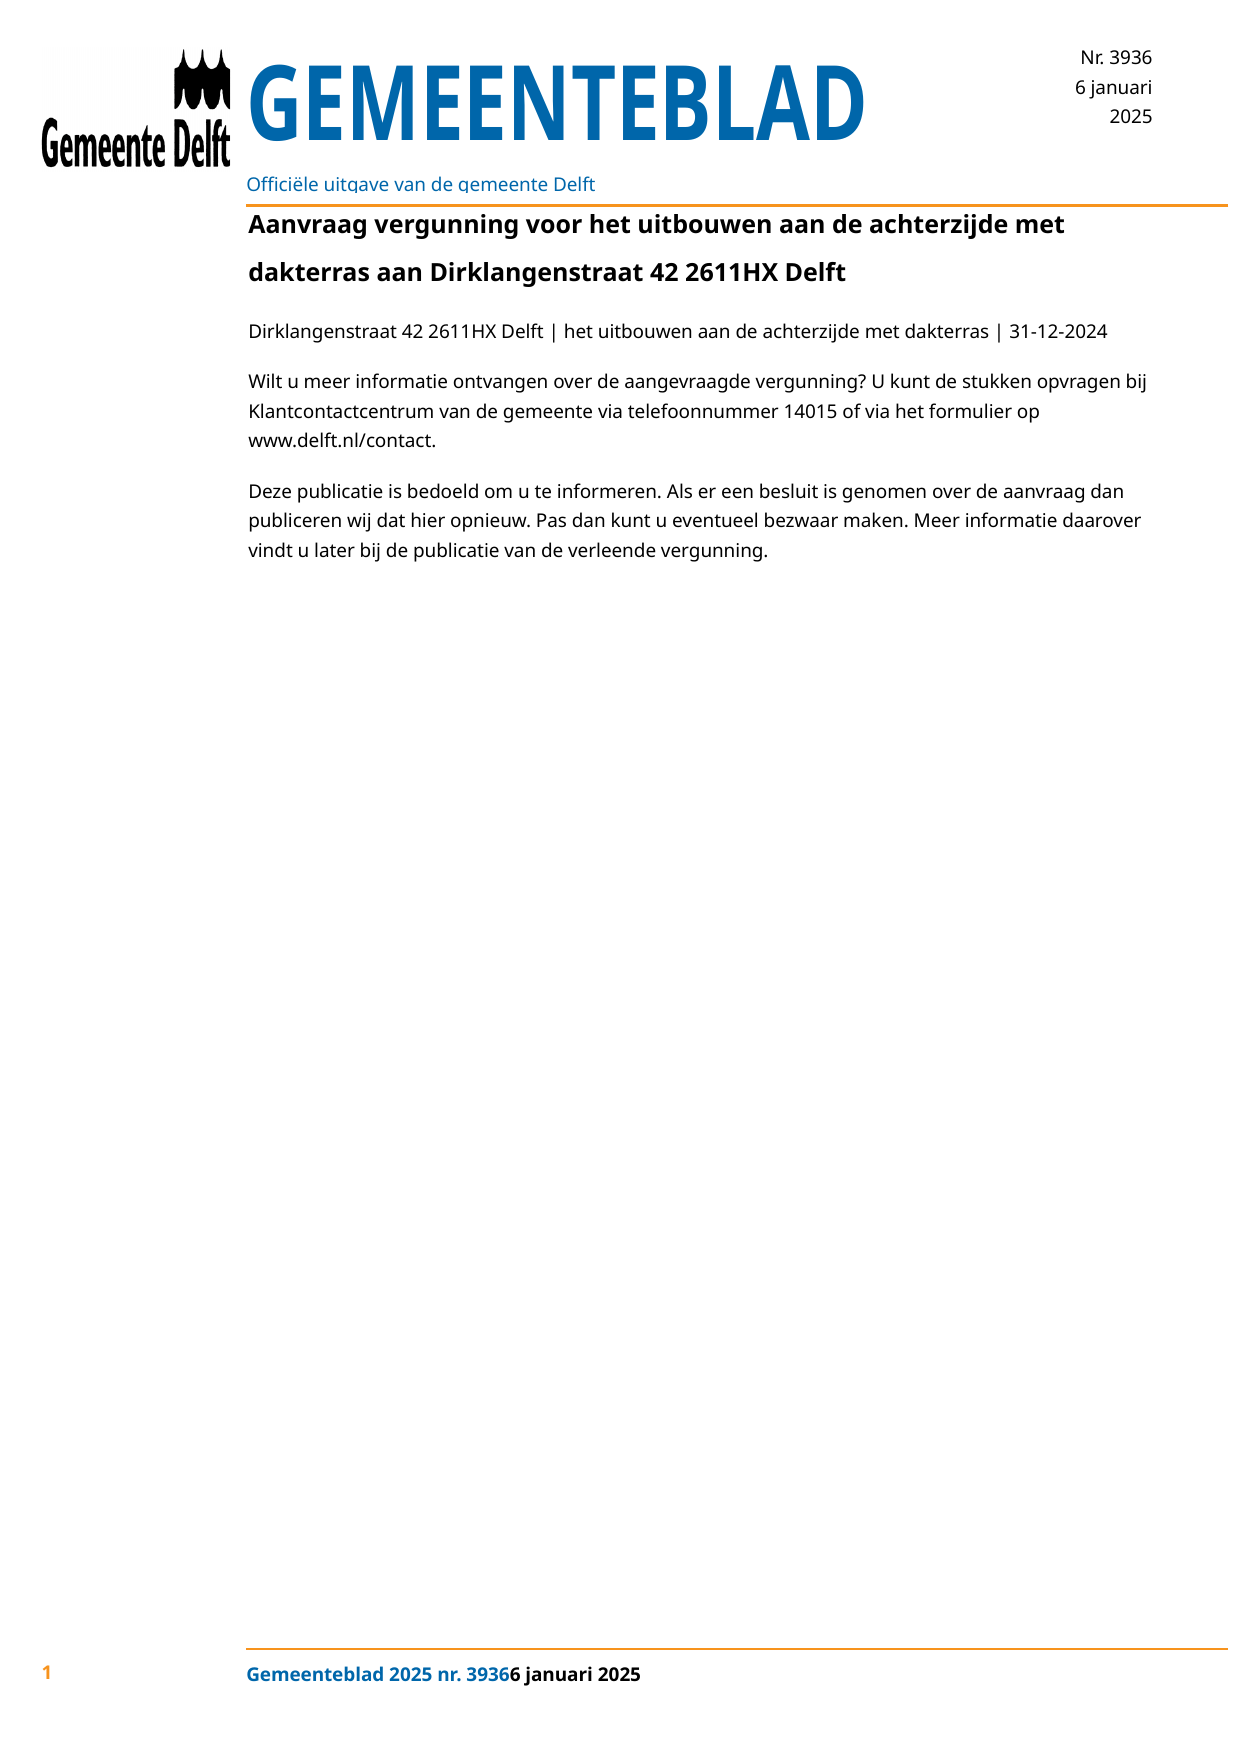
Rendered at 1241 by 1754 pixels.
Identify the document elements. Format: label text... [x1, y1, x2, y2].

text Aanvraag vergunning voor het uitbouwen aan de achterzijde met dakterras aan Dirklangenstraat 42 2611HX Delft [248, 207, 1152, 288]
text Deze publicatie is bedoeld om u te informeren. Als er een besluit is genomen over de aanvraag dan publiceren wij dat hier opnieuw. Pas dan kunt u eventueel bezwaar maken. Meer informatie daarover vindt u later bij de publicatie van de verleende vergunning. [248, 478, 1152, 563]
text Wilt u meer informatie ontvangen over de aangevraagde vergunning? U kunt de stukken opvragen bij Klantcontactcentrum van de gemeente via telefoonnummer 14015 of via het formulier op www.delft.nl/contact. [248, 368, 1152, 453]
text Dirklangenstraat 42 2611HX Delft | het uitbouwen aan de achterzijde met dakterras | 31-12-2024 [248, 318, 1152, 344]
picture [41, 47, 231, 172]
